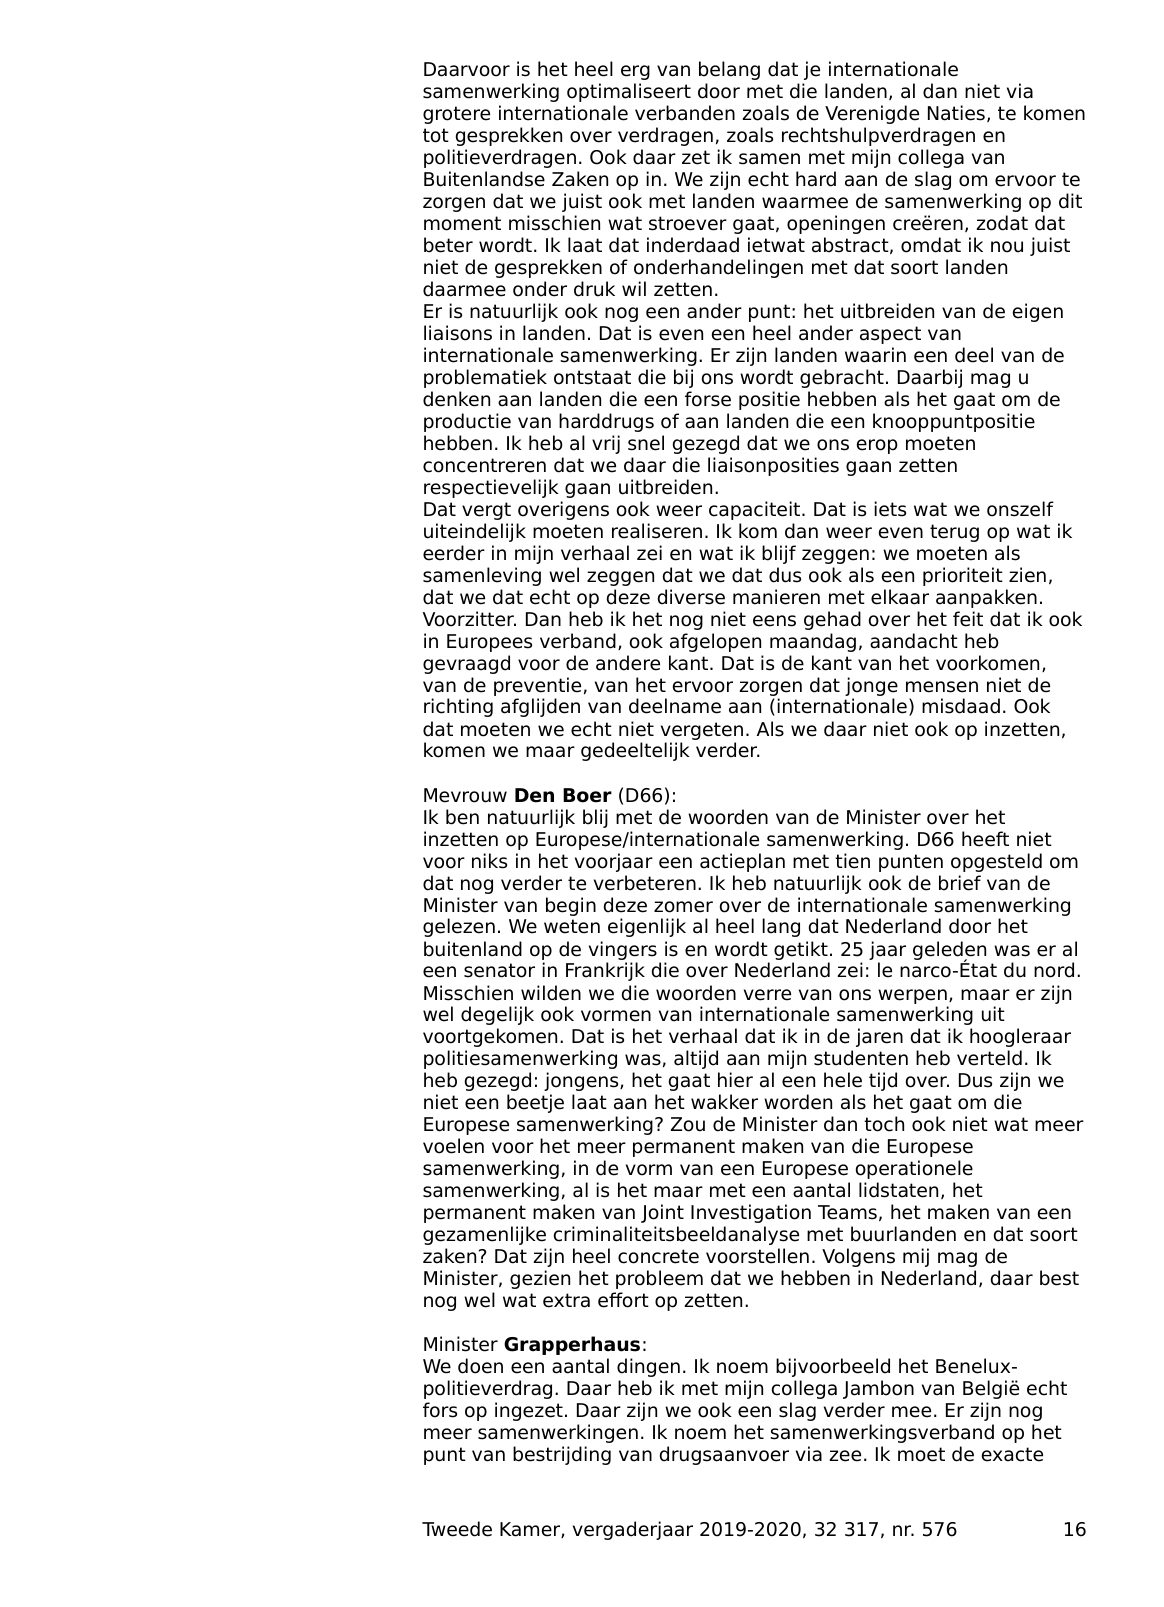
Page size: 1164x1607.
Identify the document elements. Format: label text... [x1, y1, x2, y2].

text Voorzitter. Dan heb ik het nog niet eens gehad over het feit dat ik ook in Europees verband, ook afgelopen maandag, aandacht heb gevraagd voor de andere kant. Dat is de kant van het voorkomen, van de preventie, van het ervoor zorgen dat jonge mensen niet de richting afglijden van deelname aan (internationale) misdaad. Ook dat moeten we echt niet vergeten. Als we daar niet ook op inzetten, komen we maar gedeeltelijk verder. [422, 608, 1087, 762]
text Ik ben natuurlijk blij met de woorden van de Minister over het inzetten op Europese/internationale samenwerking. D66 heeft niet voor niks in het voorjaar een actieplan met tien punten opgesteld om dat nog verder te verbeteren. Ik heb natuurlijk ook de brief van de Minister van begin deze zomer over de internationale samenwerking gelezen. We weten eigenlijk al heel lang dat Nederland door het buitenland op de vingers is en wordt getikt. 25 jaar geleden was er al een senator in Frankrijk die over Nederland zei: le narco-État du nord. Misschien wilden we die woorden verre van ons werpen, maar er zijn wel degelijk ook vormen van internationale samenwerking uit voortgekomen. Dat is het verhaal dat ik in de jaren dat ik hoogleraar politiesamenwerking was, altijd aan mijn studenten heb verteld. Ik heb gezegd: jongens, het gaat hier al een hele tijd over. Dus zijn we niet een beetje laat aan het wakker worden als het gaat om die Europese samenwerking? Zou de Minister dan toch ook niet wat meer voelen voor het meer permanent maken van die Europese samenwerking, in de vorm van een Europese operationele samenwerking, al is het maar met een aantal lidstaten, het permanent maken van Joint Investigation Teams, het maken van een gezamenlijke criminaliteitsbeeldanalyse met buurlanden en dat soort zaken? Dat zijn heel concrete voorstellen. Volgens mij mag de Minister, gezien het probleem dat we hebben in Nederland, daar best nog wel wat extra effort op zetten. [422, 807, 1087, 1312]
text Er is natuurlijk ook nog een ander punt: het uitbreiden van de eigen liaisons in landen. Dat is even een heel ander aspect van internationale samenwerking. Er zijn landen waarin een deel van de problematiek ontstaat die bij ons wordt gebracht. Daarbij mag u denken aan landen die een forse positie hebben als het gaat om de productie van harddrugs of aan landen die een knooppuntpositie hebben. Ik heb al vrij snel gezegd dat we ons erop moeten concentreren dat we daar die liaisonposities gaan zetten respectievelijk gaan uitbreiden. [422, 301, 1087, 499]
text Daarvoor is het heel erg van belang dat je internationale samenwerking optimaliseert door met die landen, al dan niet via grotere internationale verbanden zoals de Verenigde Naties, te komen tot gesprekken over verdragen, zoals rechtshulpverdragen en politieverdragen. Ook daar zet ik samen met mijn collega van Buitenlandse Zaken op in. We zijn echt hard aan de slag om ervoor te zorgen dat we juist ook met landen waarmee de samenwerking op dit moment misschien wat stroever gaat, openingen creëren, zodat dat beter wordt. Ik laat dat inderdaad ietwat abstract, omdat ik nou juist niet de gesprekken of onderhandelingen met dat soort landen daarmee onder druk wil zetten. [422, 59, 1087, 301]
text We doen een aantal dingen. Ik noem bijvoorbeeld het Benelux-politieverdrag. Daar heb ik met mijn collega Jambon van België echt fors op ingezet. Daar zijn we ook een slag verder mee. Er zijn nog meer samenwerkingen. Ik noem het samenwerkingsverband op het punt van bestrijding van drugsaanvoer via zee. Ik moet de exacte [422, 1356, 1087, 1466]
text Mevrouw Den Boer (D66): [422, 784, 1087, 807]
text Dat vergt overigens ook weer capaciteit. Dat is iets wat we onszelf uiteindelijk moeten realiseren. Ik kom dan weer even terug op wat ik eerder in mijn verhaal zei en wat ik blijf zeggen: we moeten als samenleving wel zeggen dat we dat dus ook als een prioriteit zien, dat we dat echt op deze diverse manieren met elkaar aanpakken. [422, 499, 1087, 608]
text Minister Grapperhaus: [422, 1334, 1087, 1356]
